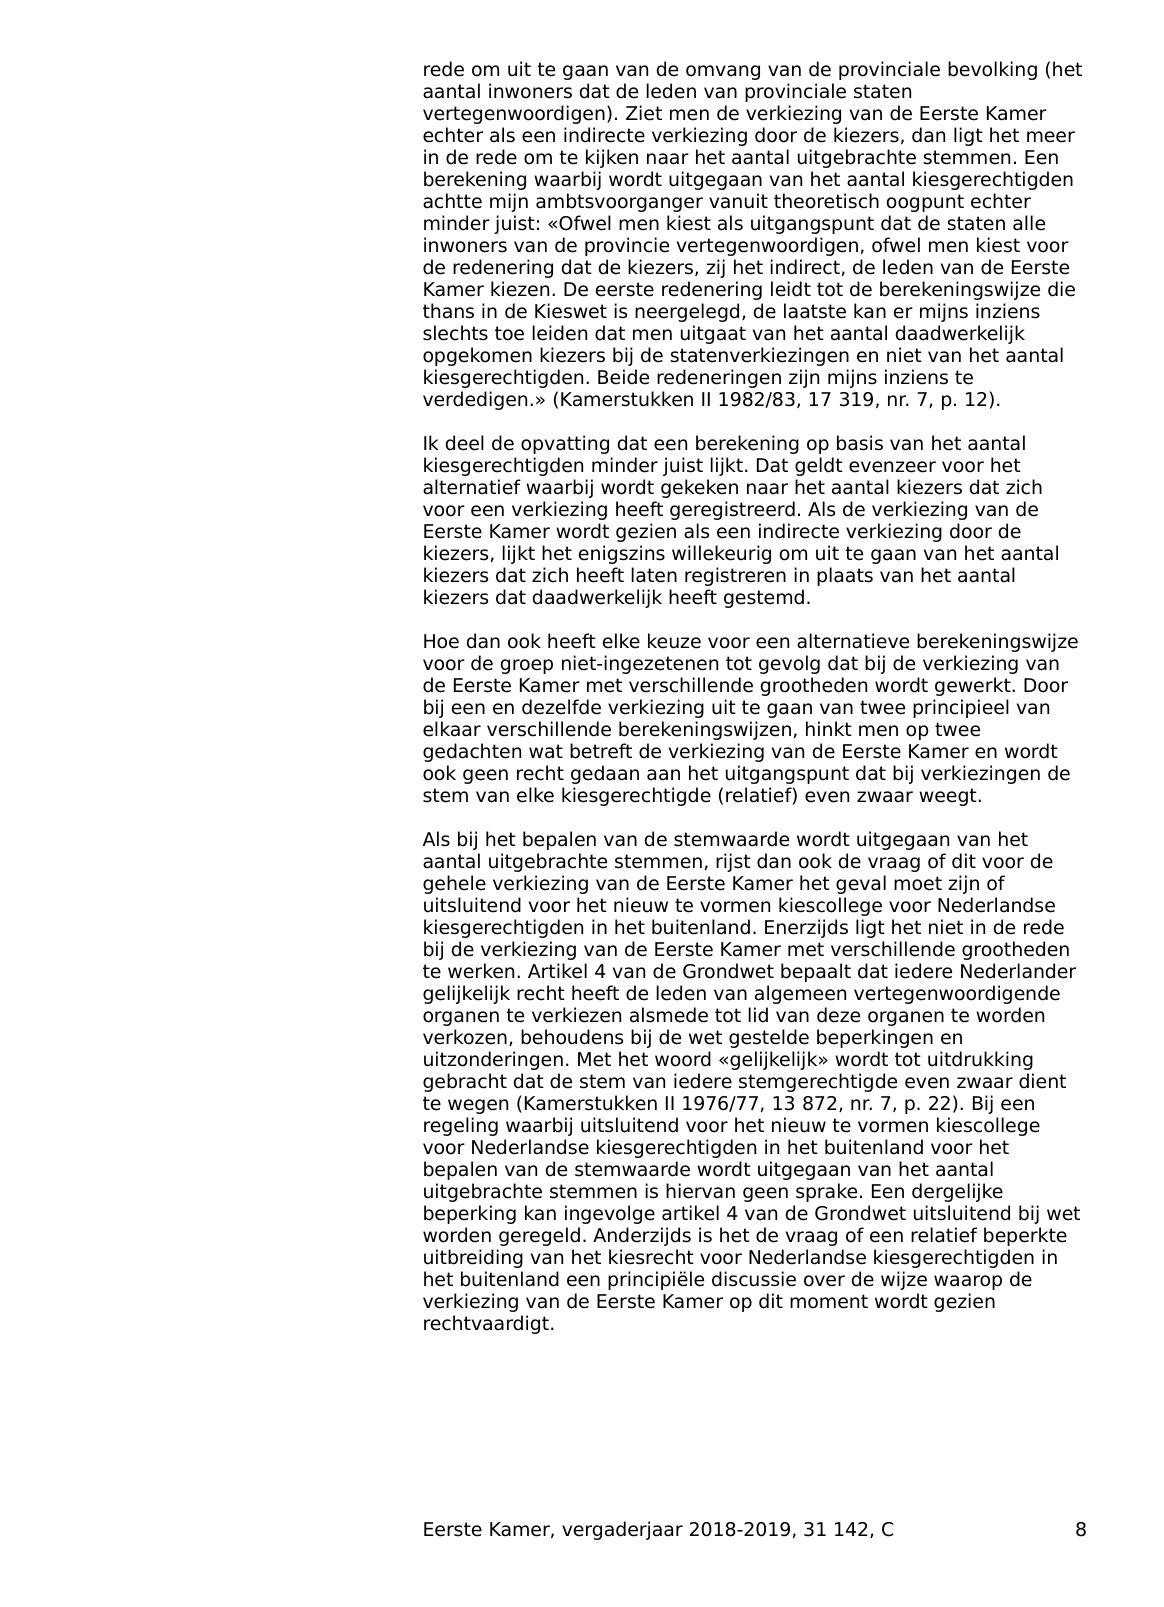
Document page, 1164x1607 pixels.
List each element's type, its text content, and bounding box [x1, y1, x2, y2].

text Ik deel de opvatting dat een berekening op basis van het aantal kiesgerechtigden minder juist lijkt. Dat geldt evenzeer voor het alternatief waarbij wordt gekeken naar het aantal kiezers dat zich voor een verkiezing heeft geregistreerd. Als de verkiezing van de Eerste Kamer wordt gezien als een indirecte verkiezing door de kiezers, lijkt het enigszins willekeurig om uit te gaan van het aantal kiezers dat zich heeft laten registreren in plaats van het aantal kiezers dat daadwerkelijk heeft gestemd. [422, 433, 1087, 609]
text Als bij het bepalen van de stemwaarde wordt uitgegaan van het aantal uitgebrachte stemmen, rijst dan ook de vraag of dit voor de gehele verkiezing van de Eerste Kamer het geval moet zijn of uitsluitend voor het nieuw te vormen kiescollege voor Nederlandse kiesgerechtigden in het buitenland. Enerzijds ligt het niet in de rede bij de verkiezing van de Eerste Kamer met verschillende grootheden te werken. Artikel 4 van de Grondwet bepaalt dat iedere Nederlander gelijkelijk recht heeft de leden van algemeen vertegenwoordigende organen te verkiezen alsmede tot lid van deze organen te worden verkozen, behoudens bij de wet gestelde beperkingen en uitzonderingen. Met het woord «gelijkelijk» wordt tot uitdrukking gebracht dat de stem van iedere stemgerechtigde even zwaar dient te wegen (Kamerstukken II 1976/77, 13 872, nr. 7, p. 22). Bij een regeling waarbij uitsluitend voor het nieuw te vormen kiescollege voor Nederlandse kiesgerechtigden in het buitenland voor het bepalen van de stemwaarde wordt uitgegaan van het aantal uitgebrachte stemmen is hiervan geen sprake. Een dergelijke beperking kan ingevolge artikel 4 van de Grondwet uitsluitend bij wet worden geregeld. Anderzijds is het de vraag of een relatief beperkte uitbreiding van het kiesrecht voor Nederlandse kiesgerechtigden in het buitenland een principiële discussie over de wijze waarop de verkiezing van de Eerste Kamer op dit moment wordt gezien rechtvaardigt. [422, 829, 1087, 1334]
text Hoe dan ook heeft elke keuze voor een alternatieve berekeningswijze voor de groep niet-ingezetenen tot gevolg dat bij de verkiezing van de Eerste Kamer met verschillende grootheden wordt gewerkt. Door bij een en dezelfde verkiezing uit te gaan van twee principieel van elkaar verschillende berekeningswijzen, hinkt men op twee gedachten wat betreft de verkiezing van de Eerste Kamer en wordt ook geen recht gedaan aan het uitgangspunt dat bij verkiezingen de stem van elke kiesgerechtigde (relatief) even zwaar weegt. [422, 631, 1087, 807]
text rede om uit te gaan van de omvang van de provinciale bevolking (het aantal inwoners dat de leden van provinciale staten vertegenwoordigen). Ziet men de verkiezing van de Eerste Kamer echter als een indirecte verkiezing door de kiezers, dan ligt het meer in de rede om te kijken naar het aantal uitgebrachte stemmen. Een berekening waarbij wordt uitgegaan van het aantal kiesgerechtigden achtte mijn ambtsvoorganger vanuit theoretisch oogpunt echter minder juist: «Ofwel men kiest als uitgangspunt dat de staten alle inwoners van de provincie vertegenwoordigen, ofwel men kiest voor de redenering dat de kiezers, zij het indirect, de leden van de Eerste Kamer kiezen. De eerste redenering leidt tot de berekeningswijze die thans in de Kieswet is neergelegd, de laatste kan er mijns inziens slechts toe leiden dat men uitgaat van het aantal daadwerkelijk opgekomen kiezers bij de statenverkiezingen en niet van het aantal kiesgerechtigden. Beide redeneringen zijn mijns inziens te verdedigen.» (Kamerstukken II 1982/83, 17 319, nr. 7, p. 12). [422, 59, 1087, 411]
